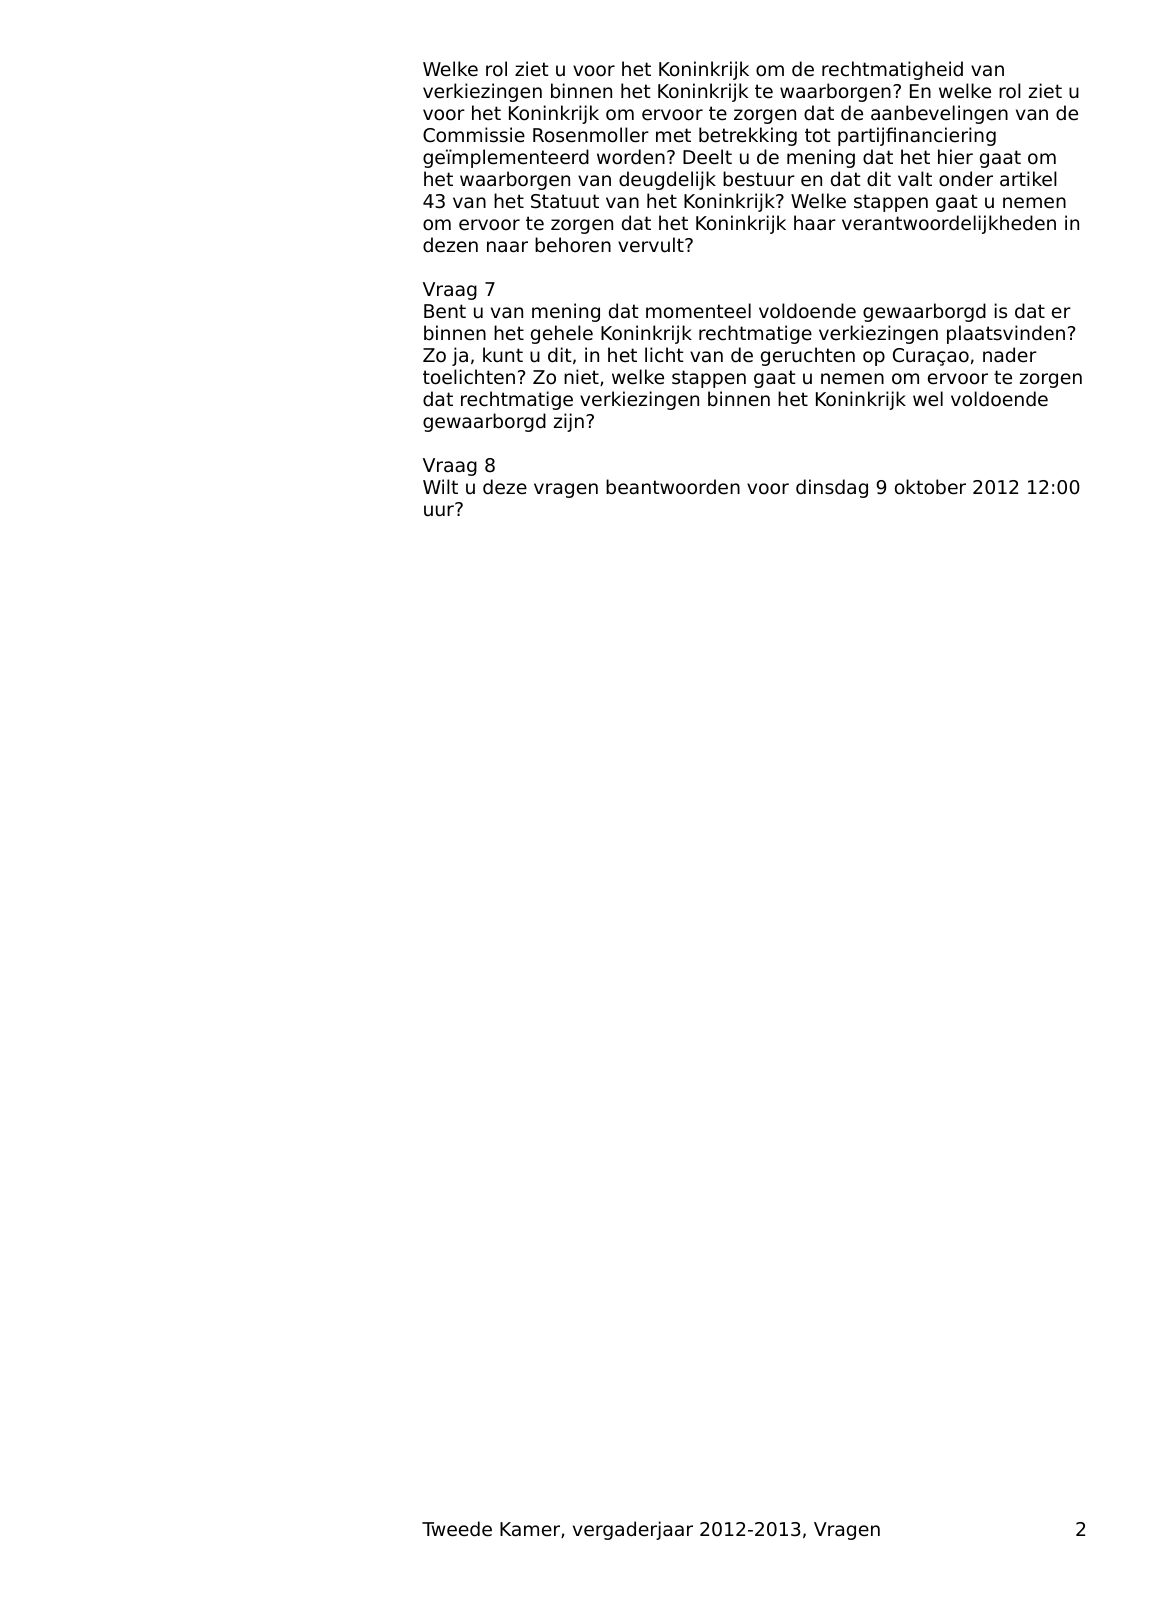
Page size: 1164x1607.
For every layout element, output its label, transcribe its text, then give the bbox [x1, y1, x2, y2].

text Bent u van mening dat momenteel voldoende gewaarborgd is dat er binnen het gehele Koninkrijk rechtmatige verkiezingen plaatsvinden? Zo ja, kunt u dit, in het licht van de geruchten op Curaçao, nader toelichten? Zo niet, welke stappen gaat u nemen om ervoor te zorgen dat rechtmatige verkiezingen binnen het Koninkrijk wel voldoende gewaarborgd zijn? [422, 301, 1087, 433]
text Welke rol ziet u voor het Koninkrijk om de rechtmatigheid van verkiezingen binnen het Koninkrijk te waarborgen? En welke rol ziet u voor het Koninkrijk om ervoor te zorgen dat de aanbevelingen van de Commissie Rosenmoller met betrekking tot partijfinanciering geïmplementeerd worden? Deelt u de mening dat het hier gaat om het waarborgen van deugdelijk bestuur en dat dit valt onder artikel 43 van het Statuut van het Koninkrijk? Welke stappen gaat u nemen om ervoor te zorgen dat het Koninkrijk haar verantwoordelijkheden in dezen naar behoren vervult? [422, 59, 1087, 257]
text Vraag 7 [422, 279, 1087, 301]
text Vraag 8 [422, 455, 1087, 477]
text Wilt u deze vragen beantwoorden voor dinsdag 9 oktober 2012 12:00 uur? [422, 477, 1087, 521]
